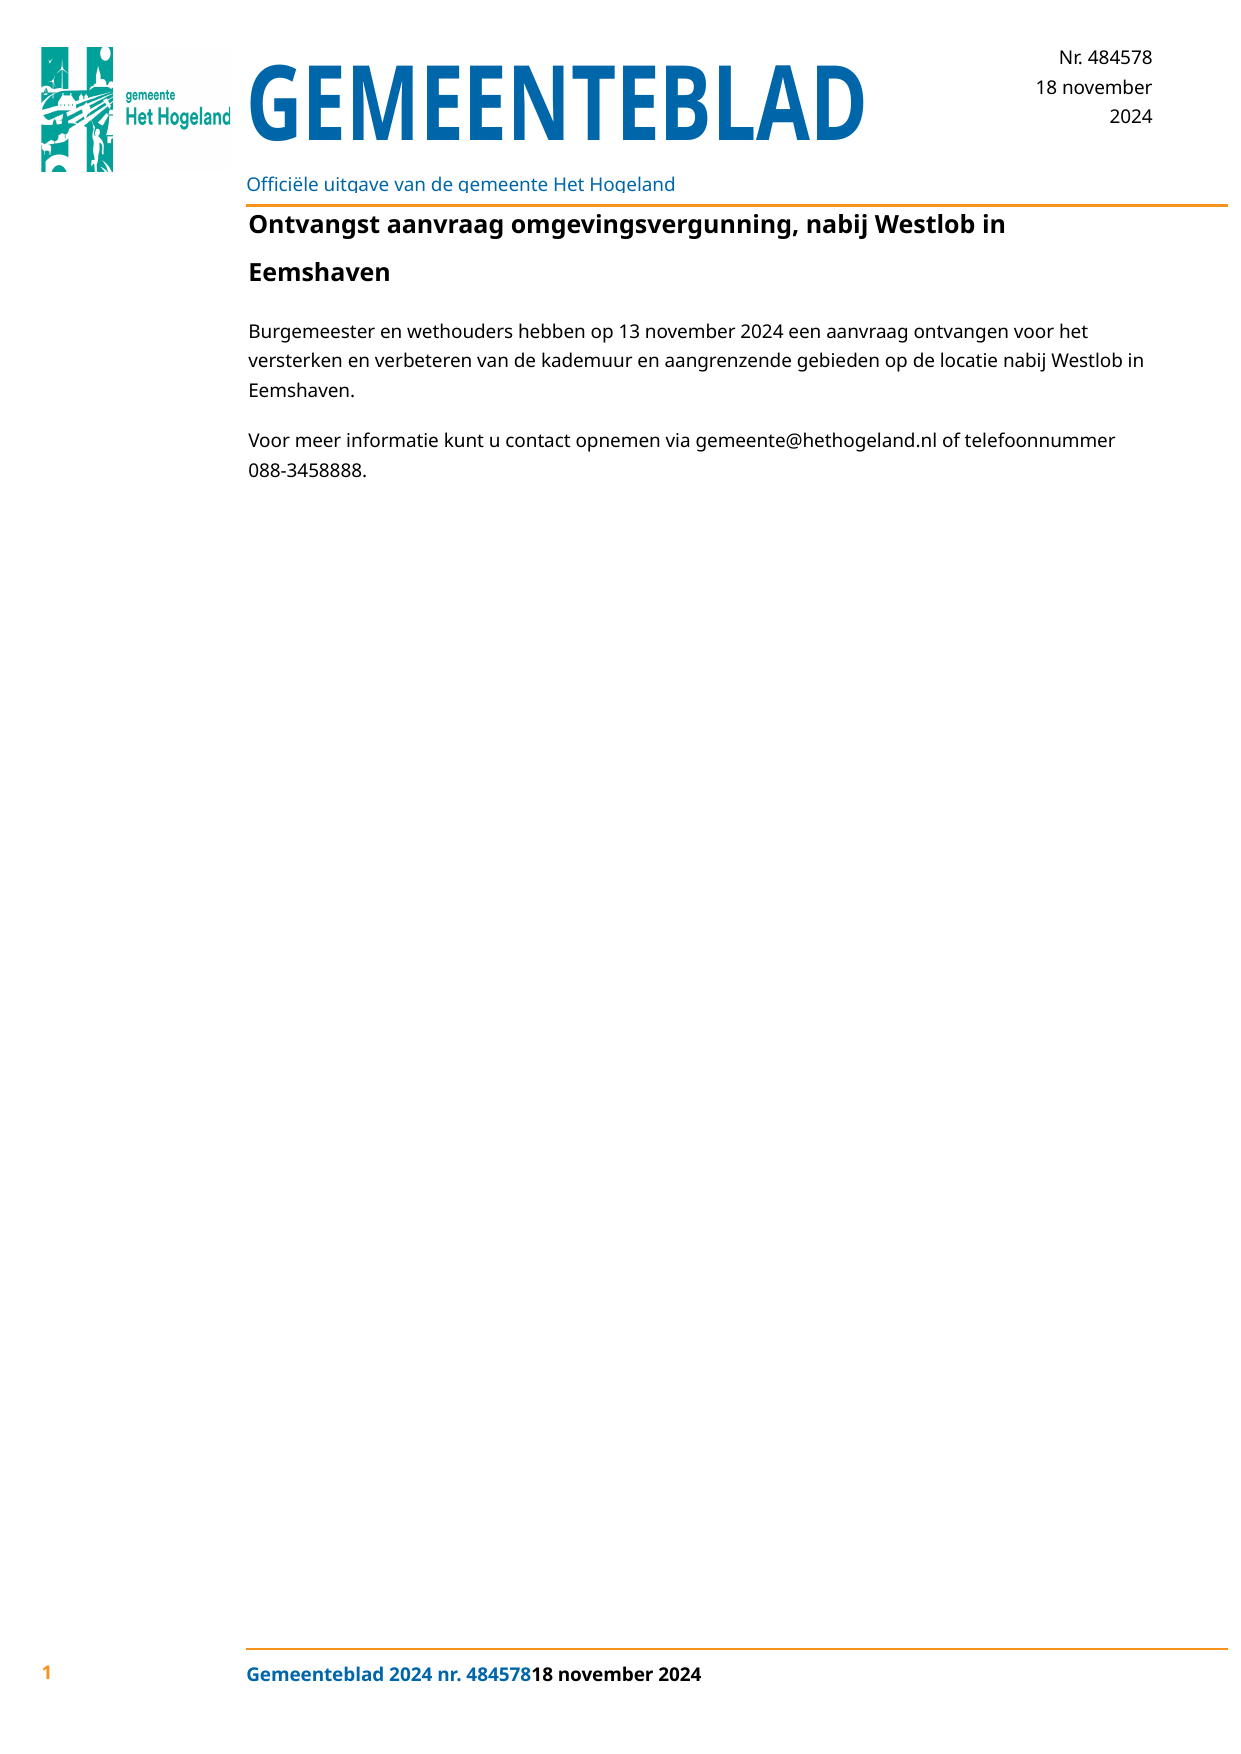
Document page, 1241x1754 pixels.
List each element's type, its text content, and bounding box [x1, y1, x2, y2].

text Voor meer informatie kunt u contact opnemen via gemeente@hethogeland.nl of telefoonnummer 088-3458888. [248, 427, 1152, 483]
picture [41, 47, 231, 172]
text Burgemeester en wethouders hebben op 13 november 2024 een aanvraag ontvangen voor het versterken en verbeteren van de kademuur en aangrenzende gebieden op de locatie nabij Westlob in Eemshaven. [248, 318, 1152, 403]
text Ontvangst aanvraag omgevingsvergunning, nabij Westlob in Eemshaven [248, 207, 1152, 288]
